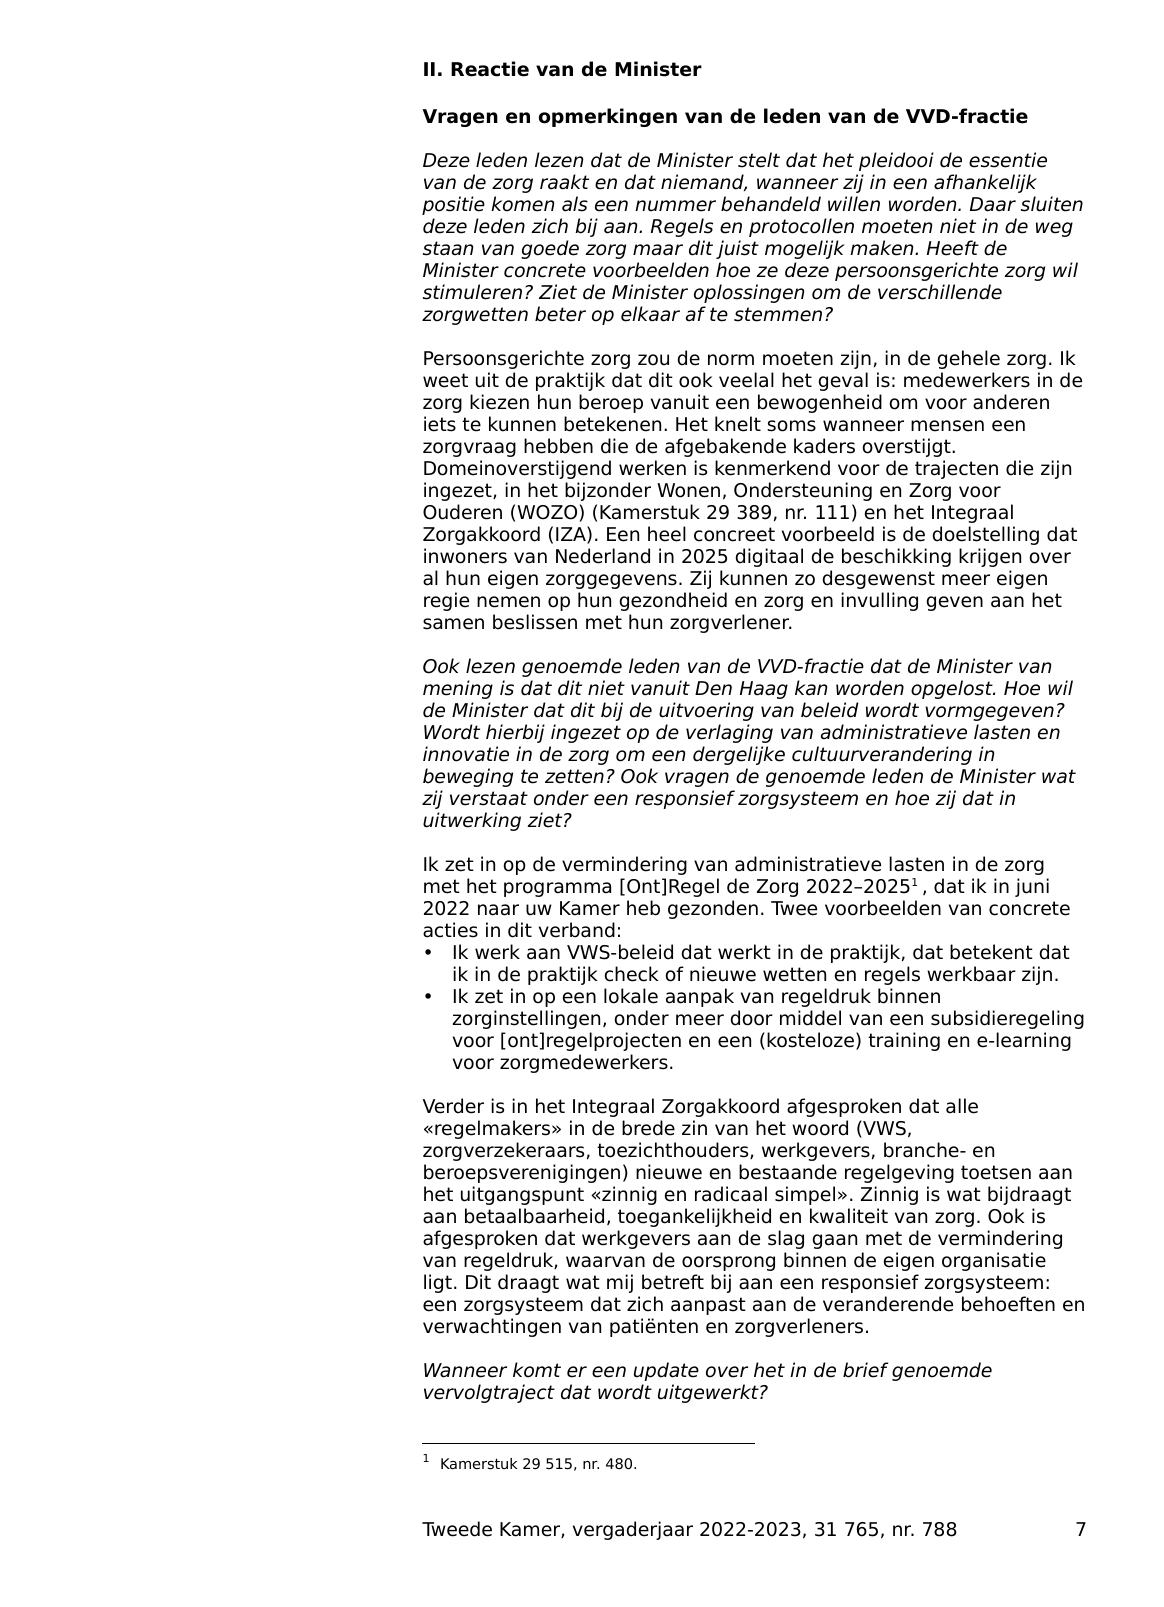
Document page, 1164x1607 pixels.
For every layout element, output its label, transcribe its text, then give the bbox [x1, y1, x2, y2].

text Ook lezen genoemde leden van de VVD-fractie dat de Minister van mening is dat dit niet vanuit Den Haag kan worden opgelost. Hoe wil de Minister dat dit bij de uitvoering van beleid wordt vormgegeven? Wordt hierbij ingezet op de verlaging van administratieve lasten en innovatie in de zorg om een dergelijke cultuurverandering in beweging te zetten? Ook vragen de genoemde leden de Minister wat zij verstaat onder een responsief zorgsysteem en hoe zij dat in uitwerking ziet? [422, 656, 1087, 832]
text Ik zet in op de vermindering van administratieve lasten in de zorg met het programma [Ont]Regel de Zorg 2022–2025, dat ik in juni 2022 naar uw Kamer heb gezonden. Twee voorbeelden van concrete acties in dit verband: [422, 854, 1087, 942]
subtitle Vragen en opmerkingen van de leden van de VVD-fractie [422, 106, 1087, 128]
text • Ik zet in op een lokale aanpak van regeldruk binnen zorginstellingen, onder meer door middel van een subsidieregeling voor [ont]regelprojecten en een (kosteloze) training en e-learning voor zorgmedewerkers. [422, 986, 1087, 1074]
subtitle II. Reactie van de Minister [422, 59, 1087, 81]
text Persoonsgerichte zorg zou de norm moeten zijn, in de gehele zorg. Ik weet uit de praktijk dat dit ook veelal het geval is: medewerkers in de zorg kiezen hun beroep vanuit een bewogenheid om voor anderen iets te kunnen betekenen. Het knelt soms wanneer mensen een zorgvraag hebben die de afgebakende kaders overstijgt. Domeinoverstijgend werken is kenmerkend voor de trajecten die zijn ingezet, in het bijzonder Wonen, Ondersteuning en Zorg voor Ouderen (WOZO) (Kamerstuk 29 389, nr. 111) en het Integraal Zorgakkoord (IZA). Een heel concreet voorbeeld is de doelstelling dat inwoners van Nederland in 2025 digitaal de beschikking krijgen over al hun eigen zorggegevens. Zij kunnen zo desgewenst meer eigen regie nemen op hun gezondheid en zorg en invulling geven aan het samen beslissen met hun zorgverlener. [422, 348, 1087, 634]
text • Ik werk aan VWS-beleid dat werkt in de praktijk, dat betekent dat ik in de praktijk check of nieuwe wetten en regels werkbaar zijn. [422, 942, 1087, 986]
text Verder is in het Integraal Zorgakkoord afgesproken dat alle «regelmakers» in de brede zin van het woord (VWS, zorgverzekeraars, toezichthouders, werkgevers, branche- en beroepsverenigingen) nieuwe en bestaande regelgeving toetsen aan het uitgangspunt «zinnig en radicaal simpel». Zinnig is wat bijdraagt aan betaalbaarheid, toegankelijkheid en kwaliteit van zorg. Ook is afgesproken dat werkgevers aan de slag gaan met de vermindering van regeldruk, waarvan de oorsprong binnen de eigen organisatie ligt. Dit draagt wat mij betreft bij aan een responsief zorgsysteem: een zorgsysteem dat zich aanpast aan de veranderende behoeften en verwachtingen van patiënten en zorgverleners. [422, 1096, 1087, 1338]
text Kamerstuk 29 515, nr. 480. [422, 1452, 1087, 1474]
text Wanneer komt er een update over het in de brief genoemde vervolgtraject dat wordt uitgewerkt? [422, 1360, 1087, 1404]
text Deze leden lezen dat de Minister stelt dat het pleidooi de essentie van de zorg raakt en dat niemand, wanneer zij in een afhankelijk positie komen als een nummer behandeld willen worden. Daar sluiten deze leden zich bij aan. Regels en protocollen moeten niet in de weg staan van goede zorg maar dit juist mogelijk maken. Heeft de Minister concrete voorbeelden hoe ze deze persoonsgerichte zorg wil stimuleren? Ziet de Minister oplossingen om de verschillende zorgwetten beter op elkaar af te stemmen? [422, 150, 1087, 326]
